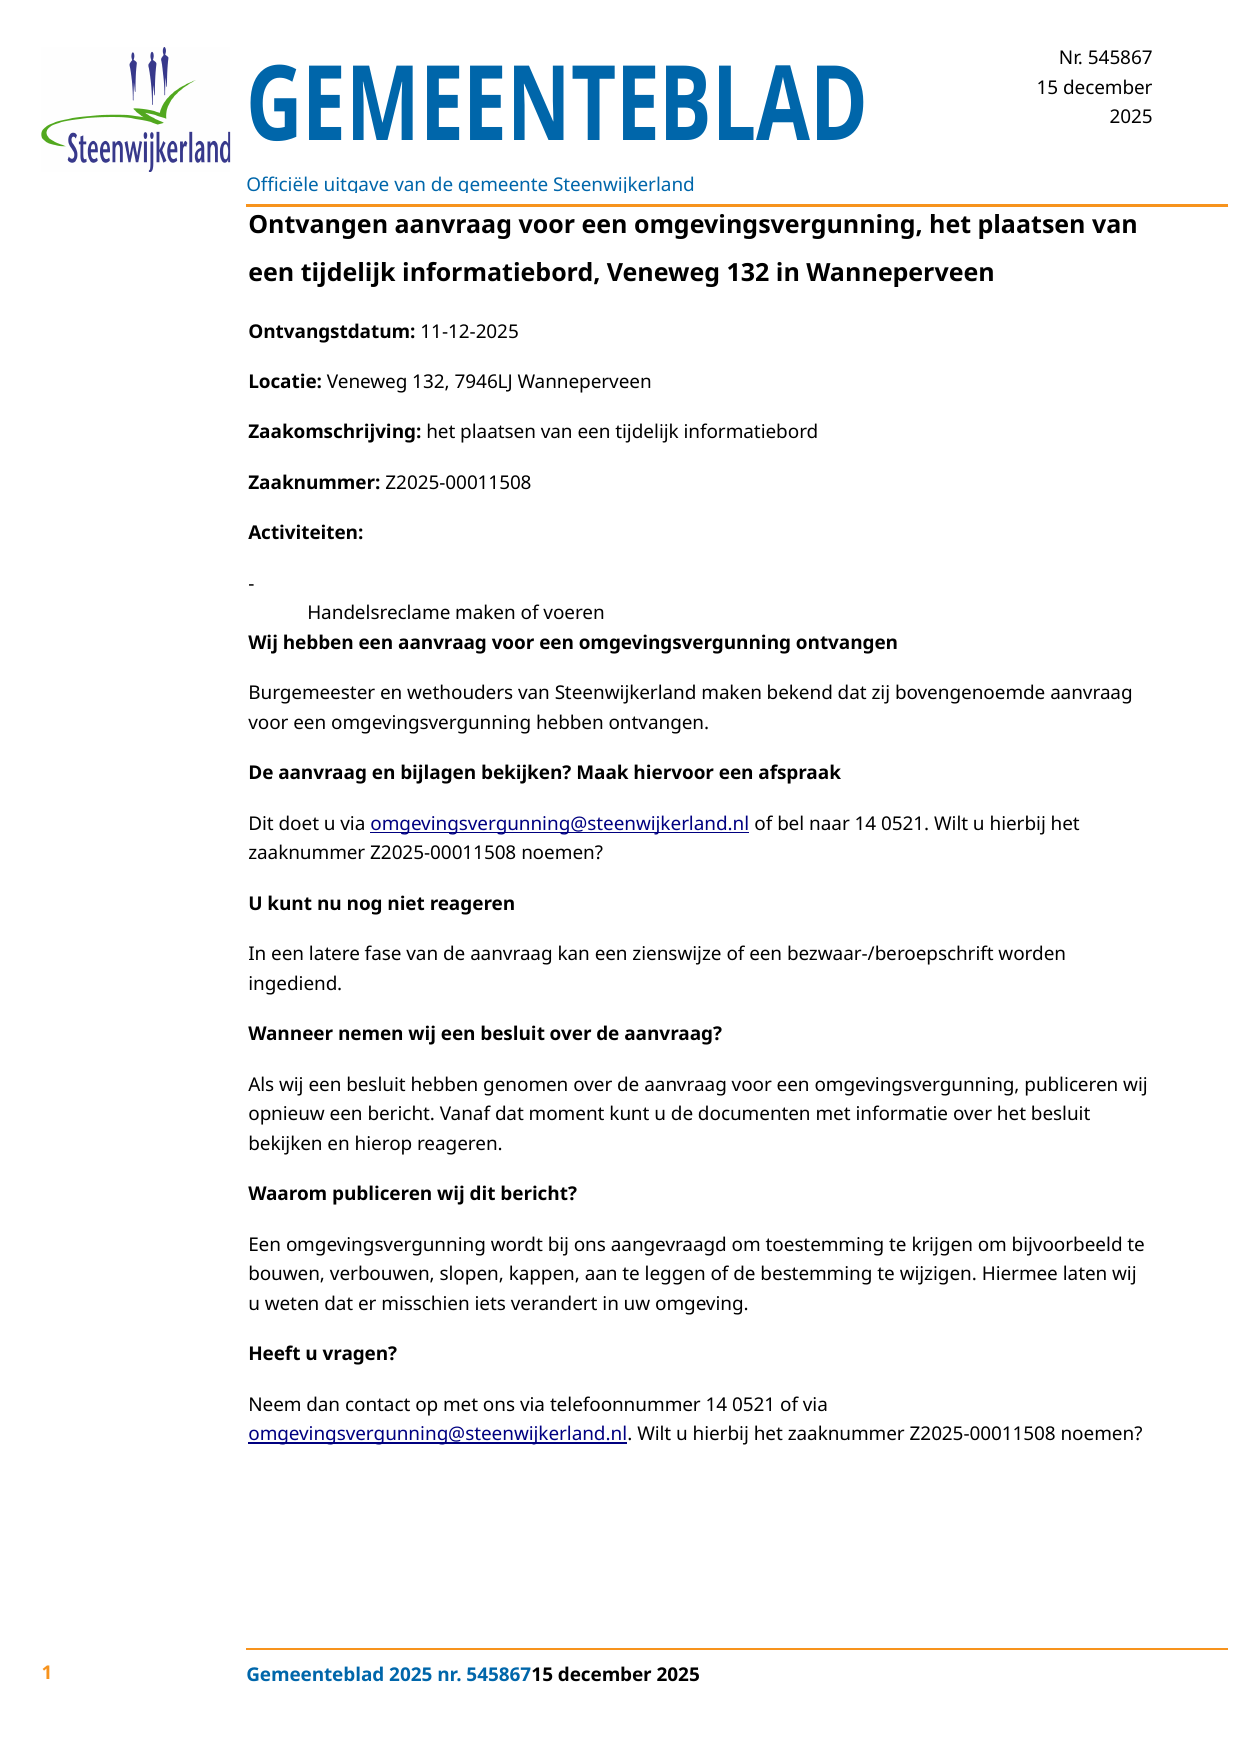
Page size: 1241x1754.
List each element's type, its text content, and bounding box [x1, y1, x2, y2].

text Zaaknummer: Z2025-00011508 [248, 469, 1152, 495]
text Wij hebben een aanvraag voor een omgevingsvergunning ontvangen [248, 629, 1152, 655]
picture [41, 47, 231, 172]
text Een omgevingsvergunning wordt bij ons aangevraagd om toestemming te krijgen om bijvoorbeeld te bouwen, verbouwen, slopen, kappen, aan te leggen of de bestemming te wijzigen. Hiermee laten wij u weten dat er misschien iets verandert in uw omgeving. [248, 1231, 1152, 1316]
text Waarom publiceren wij dit bericht? [248, 1180, 1152, 1206]
text Burgemeester en wethouders van Steenwijkerland maken bekend dat zij bovengenoemde aanvraag voor een omgevingsvergunning hebben ontvangen. [248, 679, 1152, 735]
text Wanneer nemen wij een besluit over de aanvraag? [248, 1020, 1152, 1046]
text Activiteiten: [248, 519, 1152, 545]
text Neem dan contact op met ons via telefoonnummer 14 0521 of via omgevingsvergunning@steenwijkerland.nl. Wilt u hierbij het zaaknummer Z2025-00011508 noemen? [248, 1391, 1152, 1446]
text U kunt nu nog niet reageren [248, 890, 1152, 916]
text Zaakomschrijving: het plaatsen van een tijdelijk informatiebord [248, 419, 1152, 444]
text Heeft u vragen? [248, 1340, 1152, 1366]
text Ontvangen aanvraag voor een omgevingsvergunning, het plaatsen van een tijdelijk informatiebord, Veneweg 132 in Wanneperveen [248, 207, 1152, 288]
text Locatie: Veneweg 132, 7946LJ Wanneperveen [248, 368, 1152, 394]
text Dit doet u via omgevingsvergunning@steenwijkerland.nl of bel naar 14 0521. Wilt u hierbij het zaaknummer Z2025-00011508 noemen? [248, 810, 1152, 865]
list Handelsreclame maken of voeren [248, 599, 1152, 625]
text Ontvangstdatum: 11-12-2025 [248, 318, 1152, 344]
text De aanvraag en bijlagen bekijken? Maak hiervoor een afspraak [248, 759, 1152, 785]
text Als wij een besluit hebben genomen over de aanvraag voor een omgevingsvergunning, publiceren wij opnieuw een bericht. Vanaf dat moment kunt u de documenten met informatie over het besluit bekijken en hierop reageren. [248, 1071, 1152, 1156]
text In een latere fase van de aanvraag kan een zienswijze of een bezwaar-/beroepschrift worden ingediend. [248, 940, 1152, 996]
